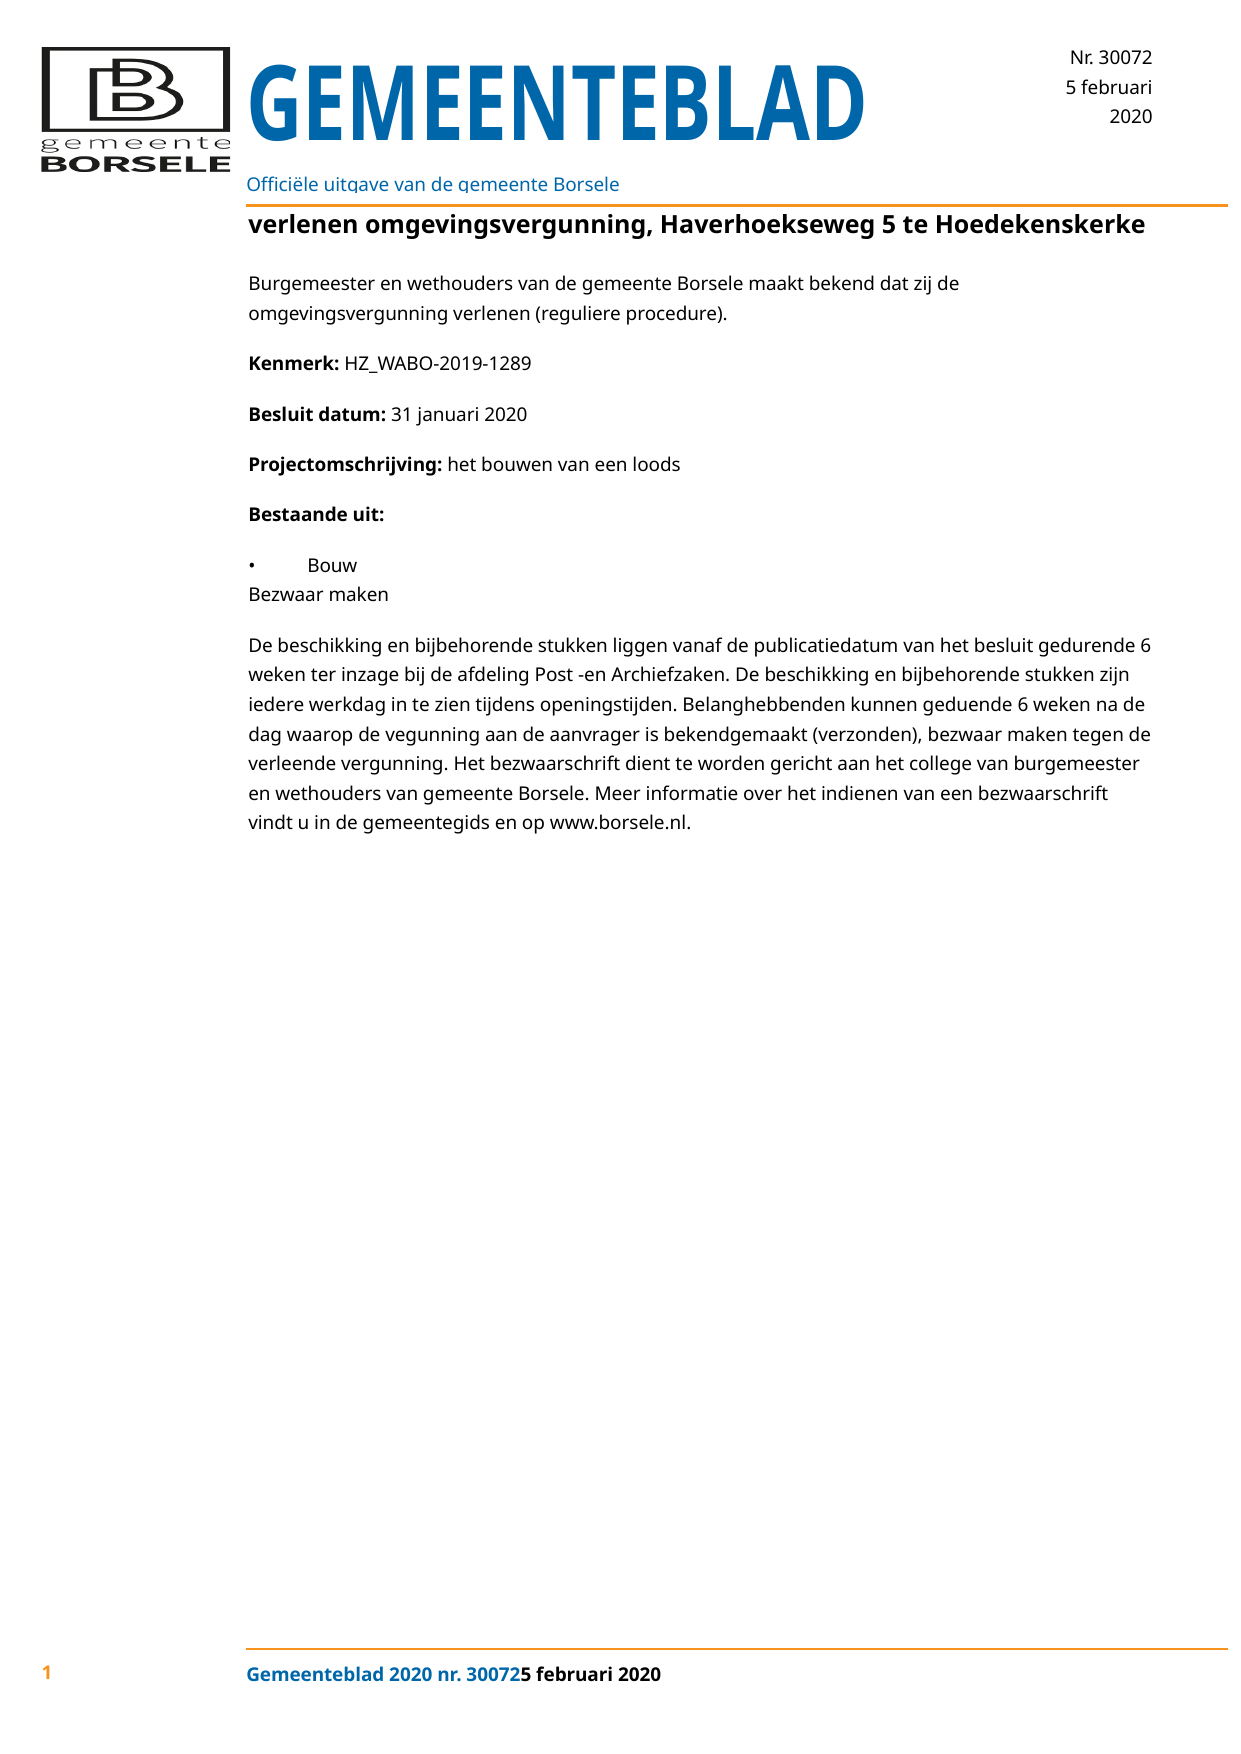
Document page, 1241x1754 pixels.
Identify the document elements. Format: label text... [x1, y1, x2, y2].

text De beschikking en bijbehorende stukken liggen vanaf de publicatiedatum van het besluit gedurende 6 weken ter inzage bij de afdeling Post -en Archiefzaken. De beschikking en bijbehorende stukken zijn iedere werkdag in te zien tijdens openingstijden. Belanghebbenden kunnen geduende 6 weken na de dag waarop de vegunning aan de aanvrager is bekendgemaakt (verzonden), bezwaar maken tegen de verleende vergunning. Het bezwaarschrift dient te worden gericht aan het college van burgemeester en wethouders van gemeente Borsele. Meer informatie over het indienen van een bezwaarschrift vindt u in de gemeentegids en op www.borsele.nl. [248, 632, 1152, 835]
text Bezwaar maken [248, 582, 1152, 607]
text Kenmerk: HZ_WABO-2019-1289 [248, 350, 1152, 376]
text Burgemeester en wethouders van de gemeente Borsele maakt bekend dat zij de omgevingsvergunning verlenen (reguliere procedure). [248, 270, 1152, 326]
picture [41, 47, 231, 172]
list Bouw [248, 552, 1152, 578]
text verlenen omgevingsvergunning, Haverhoekseweg 5 te Hoedekenskerke [248, 207, 1152, 241]
text Projectomschrijving: het bouwen van een loods [248, 451, 1152, 477]
text Bestaande uit: [248, 502, 1152, 527]
text Besluit datum: 31 januari 2020 [248, 401, 1152, 426]
